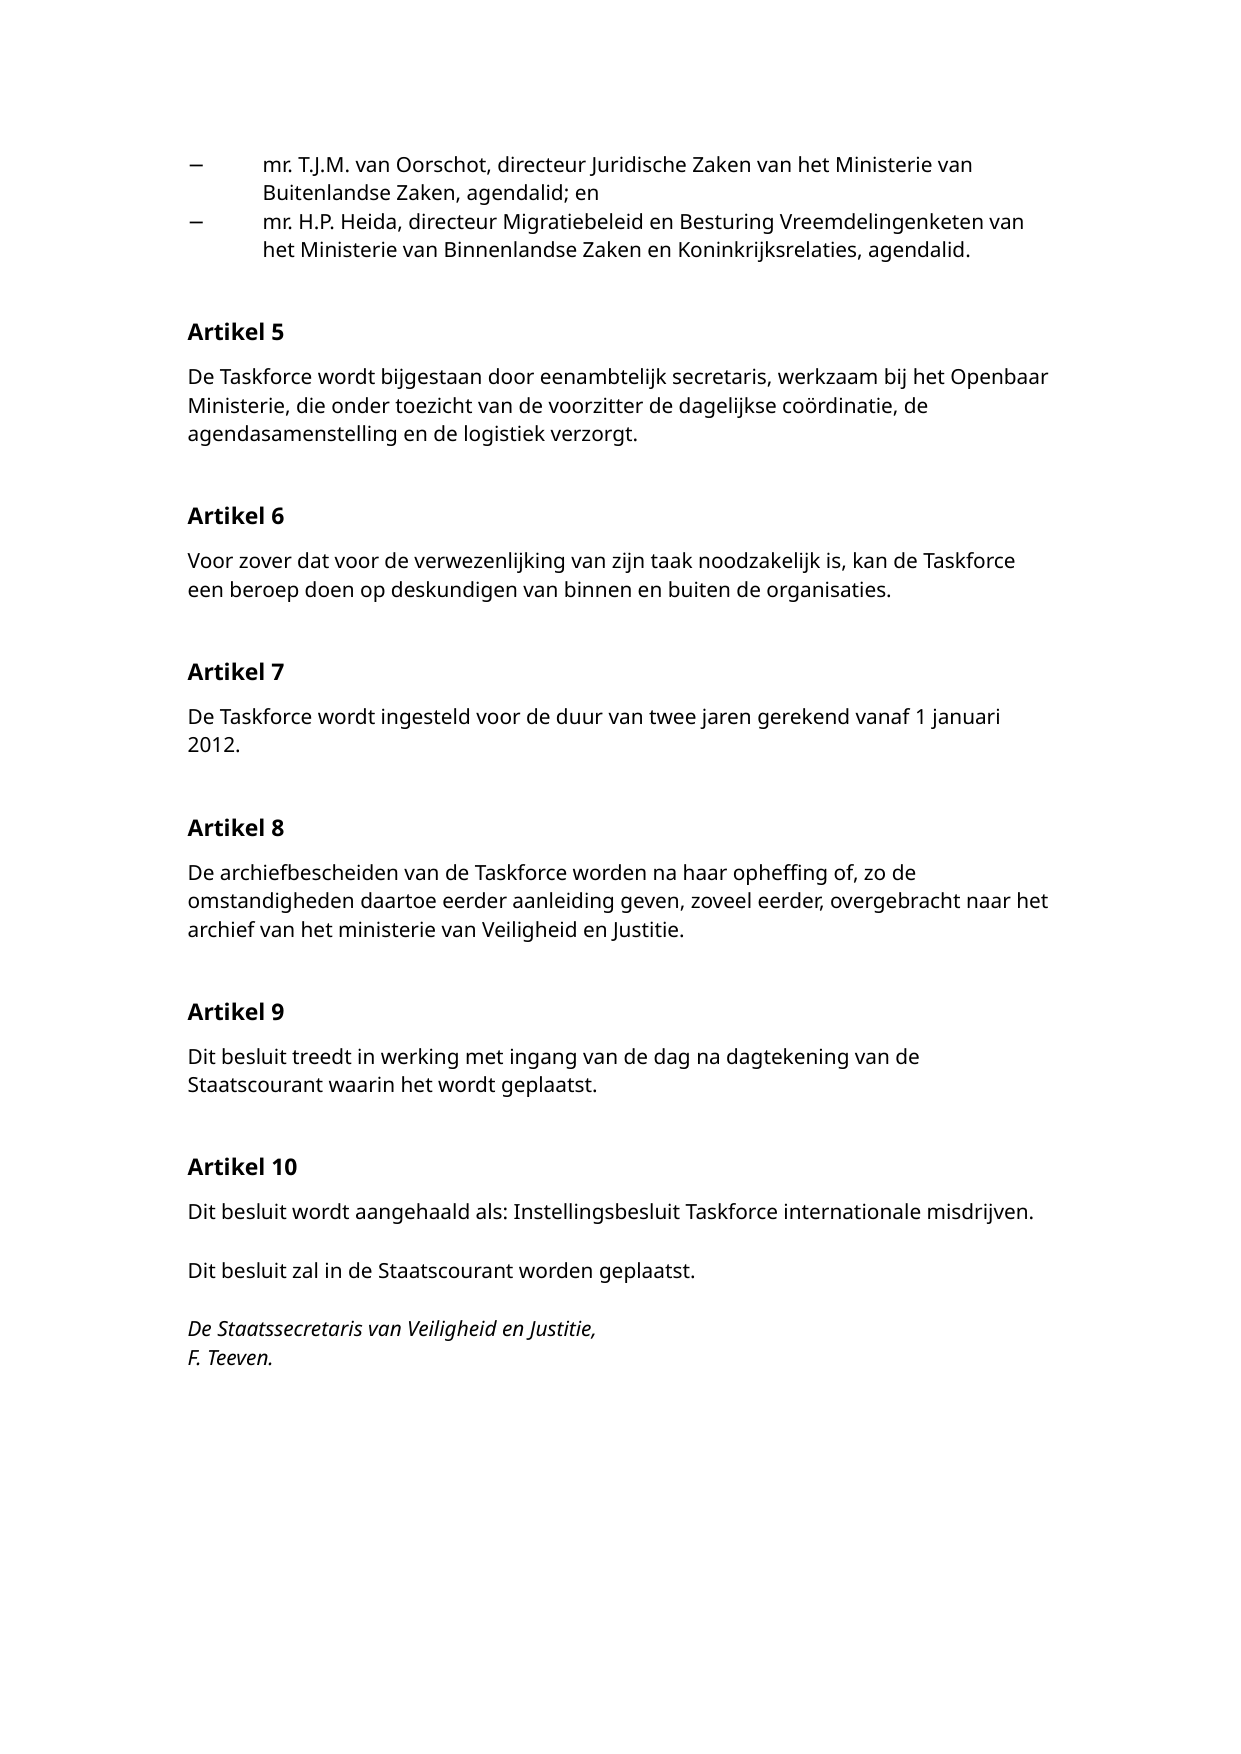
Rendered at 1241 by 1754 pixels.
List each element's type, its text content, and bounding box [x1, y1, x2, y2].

text F. Teeven. [187, 1343, 1053, 1371]
text De Taskforce wordt ingesteld voor de duur van twee jaren gerekend vanaf 1 januari 2012. [187, 702, 1053, 759]
text Voor zover dat voor de verwezenlijking van zijn taak noodzakelijk is, kan de Taskforce een beroep doen op deskundigen van binnen en buiten de organisaties. [187, 547, 1053, 603]
text Dit besluit wordt aangehaald als: Instellingsbesluit Taskforce internationale misdrijven. [187, 1197, 1053, 1226]
text De Taskforce wordt bijgestaan door eenambtelijk secretaris, werkzaam bij het Openbaar Ministerie, die onder toezicht van de voorzitter de dagelijkse coördinatie, de agendasamenstelling en de logistiek verzorgt. [187, 362, 1053, 448]
subtitle Artikel 6 [187, 500, 1053, 532]
subtitle Artikel 10 [187, 1151, 1053, 1182]
subtitle Artikel 9 [187, 996, 1053, 1027]
list mr. T.J.M. van Oorschot, directeur Juridische Zaken van het Ministerie van Buitenlandse Zaken, agendalid; en [187, 150, 1053, 207]
text De Staatssecretaris van Veiligheid en Justitie, [187, 1314, 1053, 1343]
list mr. H.P. Heida, directeur Migratiebeleid en Besturing Vreemdelingenketen van het Ministerie van Binnenlandse Zaken en Koninkrijksrelaties, agendalid. [187, 207, 1053, 264]
text De archiefbescheiden van de Taskforce worden na haar opheffing of, zo de omstandigheden daartoe eerder aanleiding geven, zoveel eerder, overgebracht naar het archief van het ministerie van Veiligheid en Justitie. [187, 858, 1053, 943]
text Dit besluit treedt in werking met ingang van de dag na dagtekening van de Staatscourant waarin het wordt geplaatst. [187, 1042, 1053, 1099]
subtitle Artikel 8 [187, 812, 1053, 843]
subtitle Artikel 7 [187, 656, 1053, 687]
text Dit besluit zal in de Staatscourant worden geplaatst. [187, 1256, 1053, 1284]
subtitle Artikel 5 [187, 316, 1053, 347]
